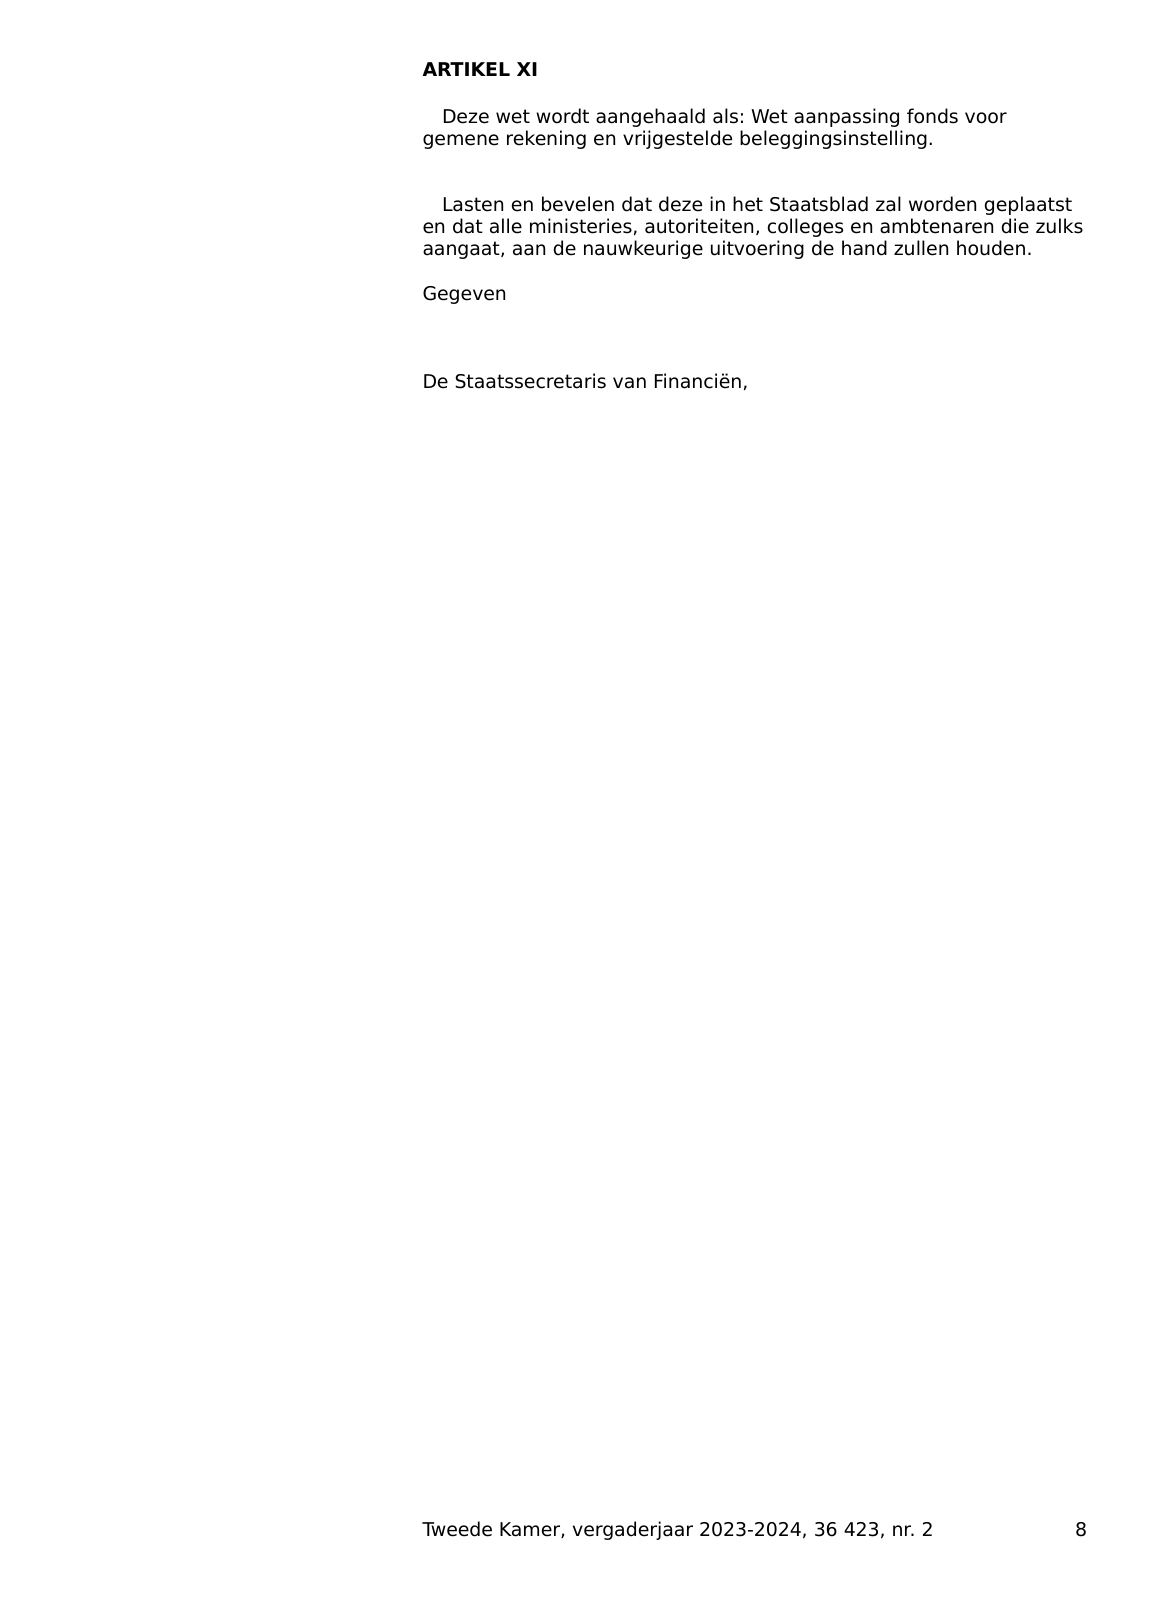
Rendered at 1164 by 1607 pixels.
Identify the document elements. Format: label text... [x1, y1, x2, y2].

text Deze wet wordt aangehaald als: Wet aanpassing fonds voor gemene rekening en vrijgestelde beleggingsinstelling. [422, 106, 1087, 150]
text Gegeven [422, 282, 1087, 304]
text De Staatssecretaris van Financiën, [422, 371, 1087, 393]
text Lasten en bevelen dat deze in het Staatsblad zal worden geplaatst en dat alle ministeries, autoriteiten, colleges en ambtenaren die zulks aangaat, aan de nauwkeurige uitvoering de hand zullen houden. [422, 194, 1087, 260]
subtitle ARTIKEL XI [422, 59, 1087, 81]
